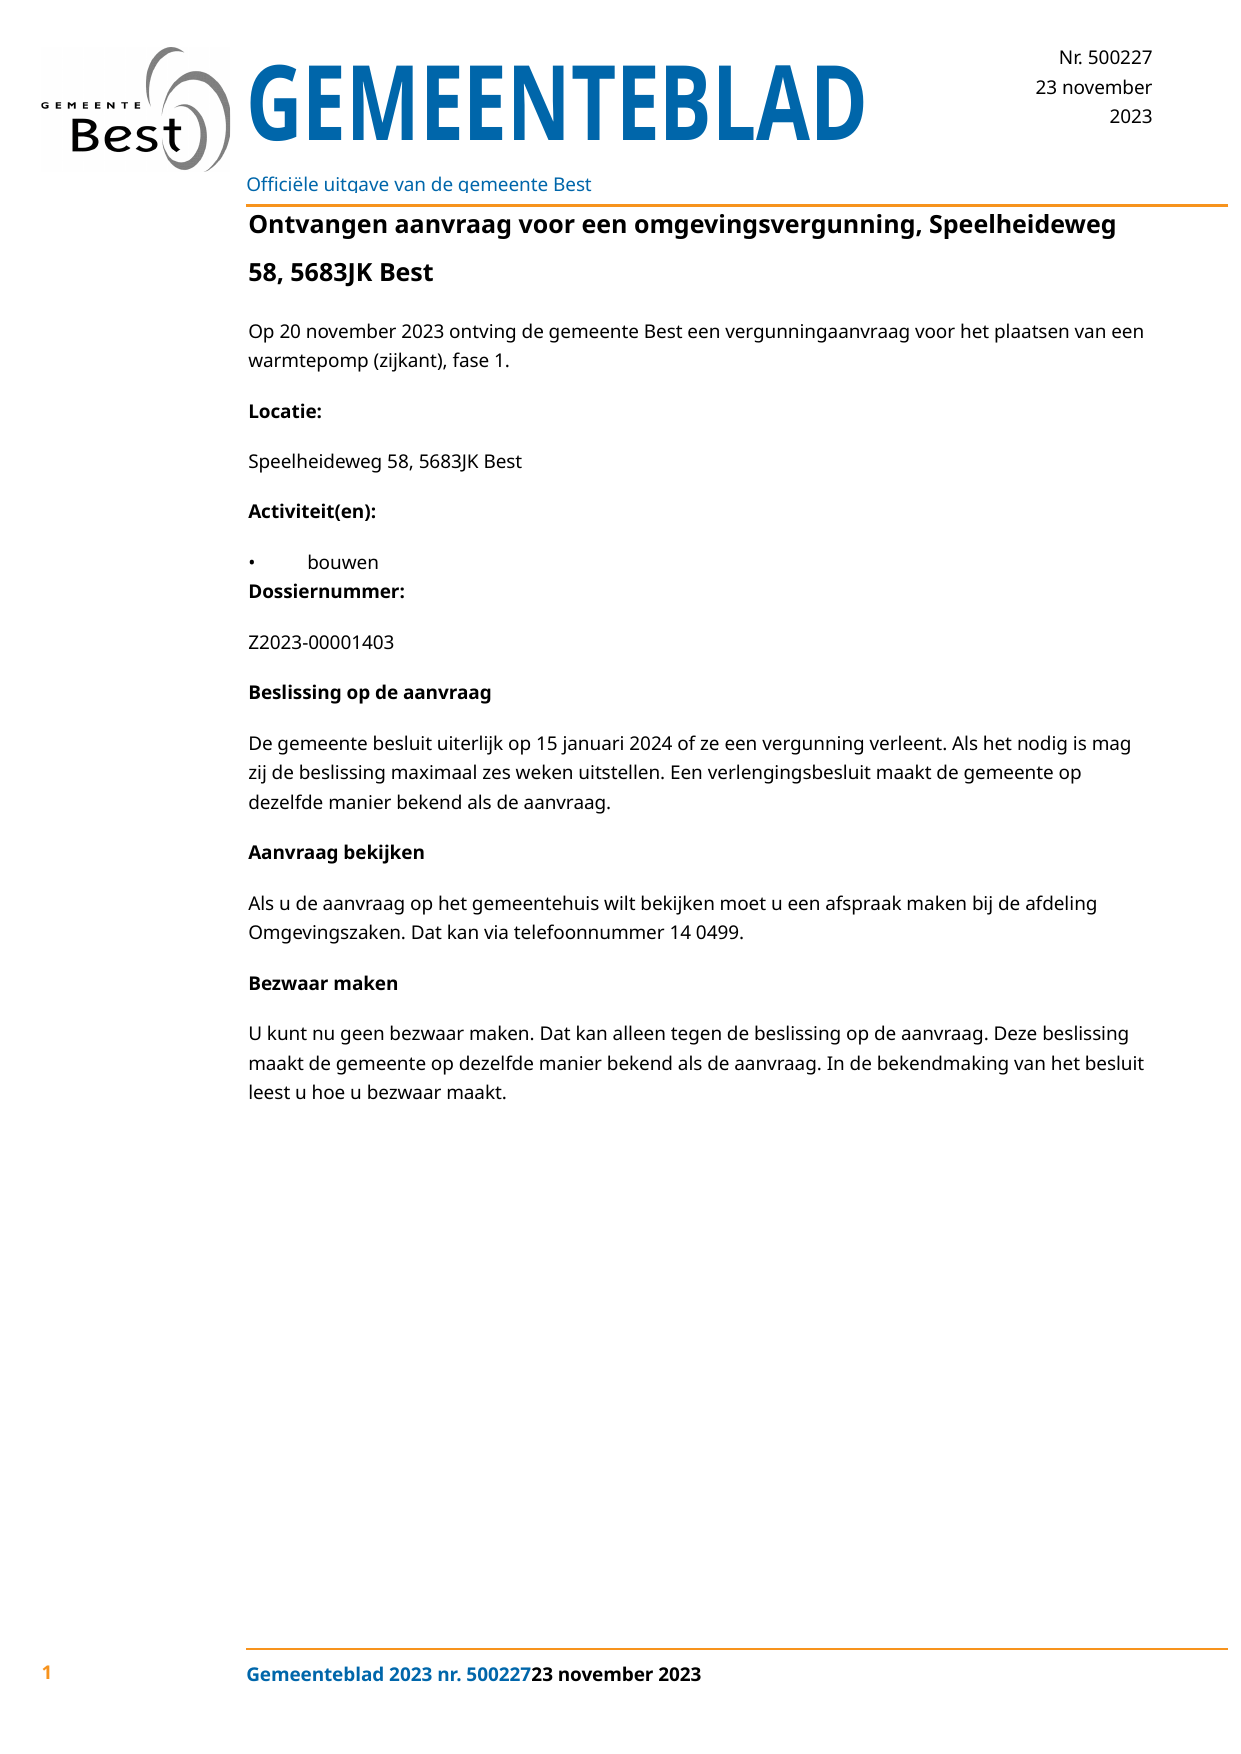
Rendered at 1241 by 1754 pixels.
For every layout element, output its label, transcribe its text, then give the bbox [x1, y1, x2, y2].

text Als u de aanvraag op het gemeentehuis wilt bekijken moet u een afspraak maken bij de afdeling Omgevingszaken. Dat kan via telefoonnummer 14 0499. [248, 890, 1152, 945]
text Op 20 november 2023 ontving de gemeente Best een vergunningaanvraag voor het plaatsen van een warmtepomp (zijkant), fase 1. [248, 318, 1152, 373]
text U kunt nu geen bezwaar maken. Dat kan alleen tegen de beslissing op de aanvraag. Deze beslissing maakt de gemeente op dezelfde manier bekend als de aanvraag. In de bekendmaking van het besluit leest u hoe u bezwaar maakt. [248, 1020, 1152, 1105]
text Dossiernummer: [248, 579, 1152, 604]
text Aanvraag bekijken [248, 839, 1152, 865]
text Ontvangen aanvraag voor een omgevingsvergunning, Speelheideweg 58, 5683JK Best [248, 207, 1152, 288]
picture [41, 47, 231, 172]
text Activiteit(en): [248, 499, 1152, 524]
text Bezwaar maken [248, 970, 1152, 996]
list bouwen [248, 549, 1152, 575]
text Beslissing op de aanvraag [248, 679, 1152, 705]
text Locatie: [248, 398, 1152, 424]
text Speelheideweg 58, 5683JK Best [248, 448, 1152, 474]
text Z2023-00001403 [248, 629, 1152, 655]
text De gemeente besluit uiterlijk op 15 januari 2024 of ze een vergunning verleent. Als het nodig is mag zij de beslissing maximaal zes weken uitstellen. Een verlengingsbesluit maakt de gemeente op dezelfde manier bekend als de aanvraag. [248, 730, 1152, 815]
